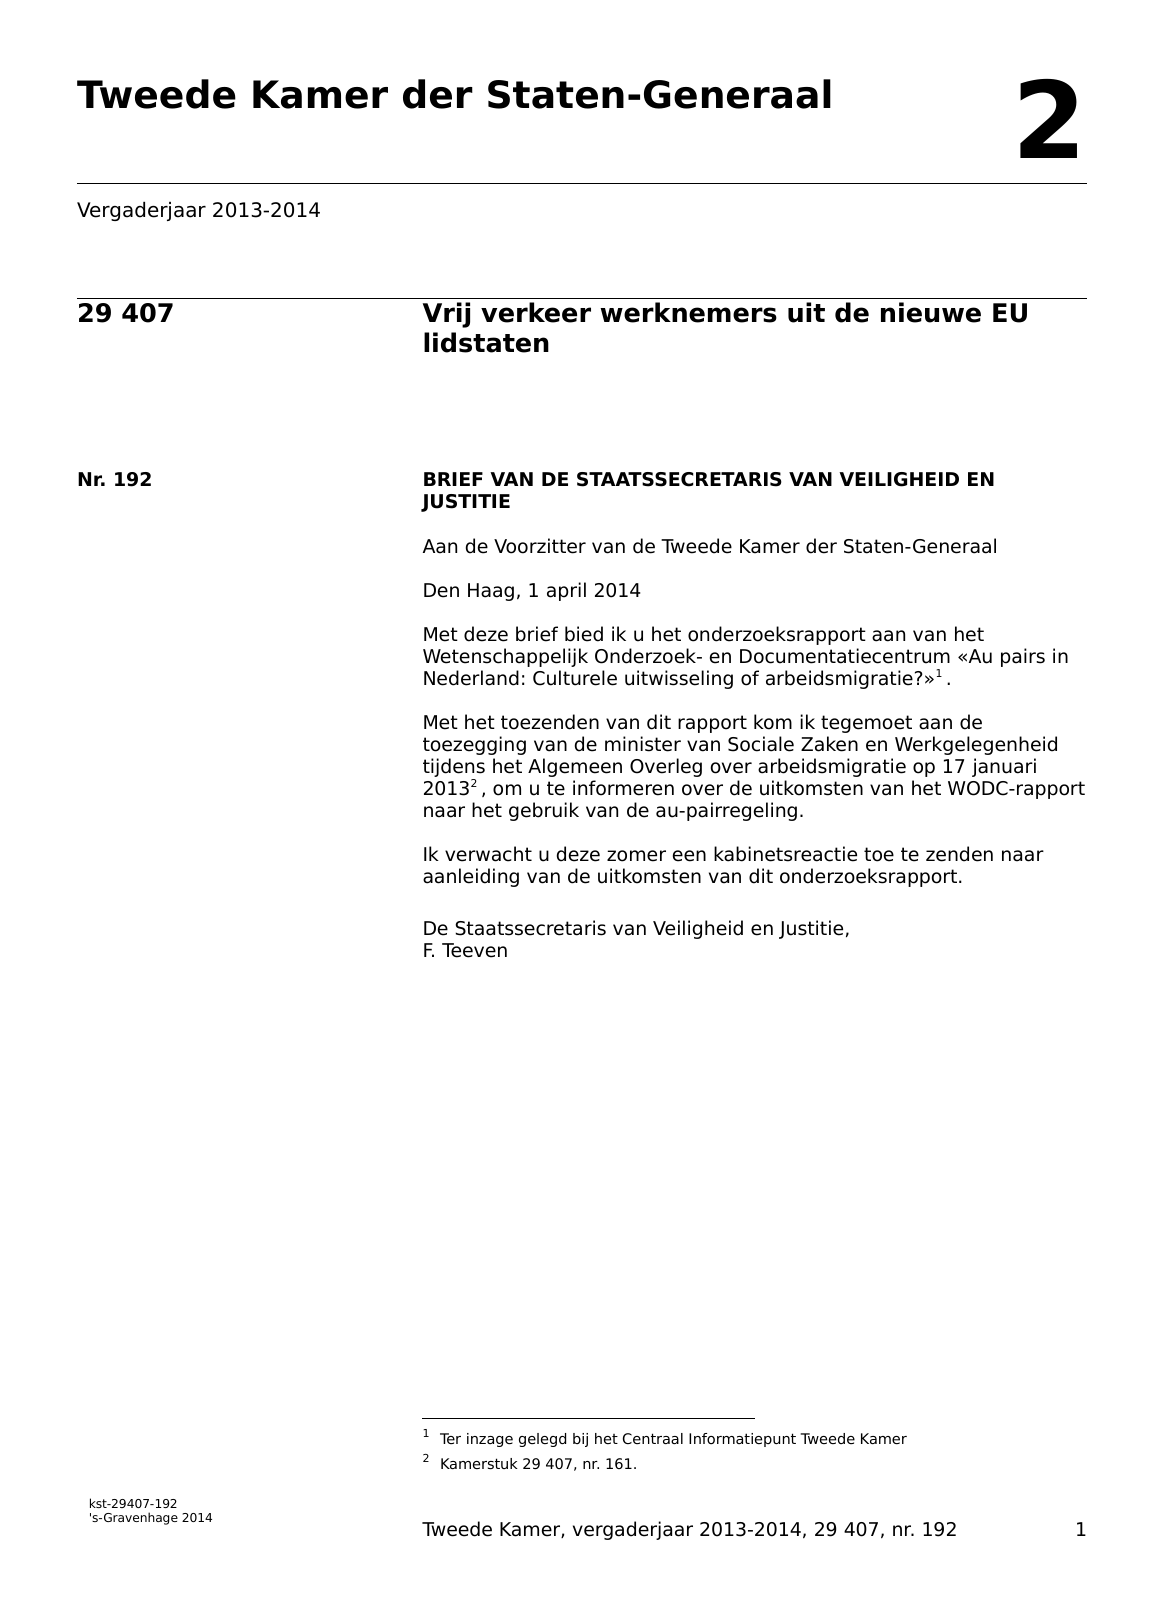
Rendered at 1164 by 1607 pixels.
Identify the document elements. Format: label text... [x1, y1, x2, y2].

text Ter inzage gelegd bij het Centraal Informatiepunt Tweede Kamer [422, 1427, 1087, 1449]
text kst-29407-192 [88, 1497, 323, 1511]
text Kamerstuk 29 407, nr. 161. [422, 1452, 1087, 1474]
subtitle 29 407 Vrij verkeer werknemers uit de nieuwe EU lidstaten [77, 299, 1087, 358]
table_header Tweede Kamer der Staten-Generaal [77, 59, 886, 183]
text Met het toezenden van dit rapport kom ik tegemoet aan de toezegging van de minister van Sociale Zaken en Werkgelegenheid tijdens het Algemeen Overleg over arbeidsmigratie op 17 januari 2013, om u te informeren over de uitkomsten van het WODC-rapport naar het gebruik van de au-pairregeling. [422, 712, 1087, 822]
text 's-Gravenhage 2014 [88, 1511, 323, 1525]
text Ik verwacht u deze zomer een kabinetsreactie toe te zenden naar aanleiding van de uitkomsten van dit onderzoeksrapport. [422, 844, 1087, 888]
text De Staatssecretaris van Veiligheid en Justitie, F. Teeven [422, 918, 1087, 962]
table_header 2 [886, 59, 1087, 183]
subtitle Nr. 192 BRIEF VAN DE STAATSSECRETARIS VAN VEILIGHEID EN JUSTITIE [77, 469, 1087, 513]
text Den Haag, 1 april 2014 [422, 580, 1087, 602]
table_cell Vergaderjaar 2013-2014 [77, 184, 1087, 298]
text Aan de Voorzitter van de Tweede Kamer der Staten-Generaal [422, 536, 1087, 557]
text Met deze brief bied ik u het onderzoeksrapport aan van het Wetenschappelijk Onderzoek- en Documentatiecentrum «Au pairs in Nederland: Culturele uitwisseling of arbeidsmigratie?». [422, 624, 1087, 690]
